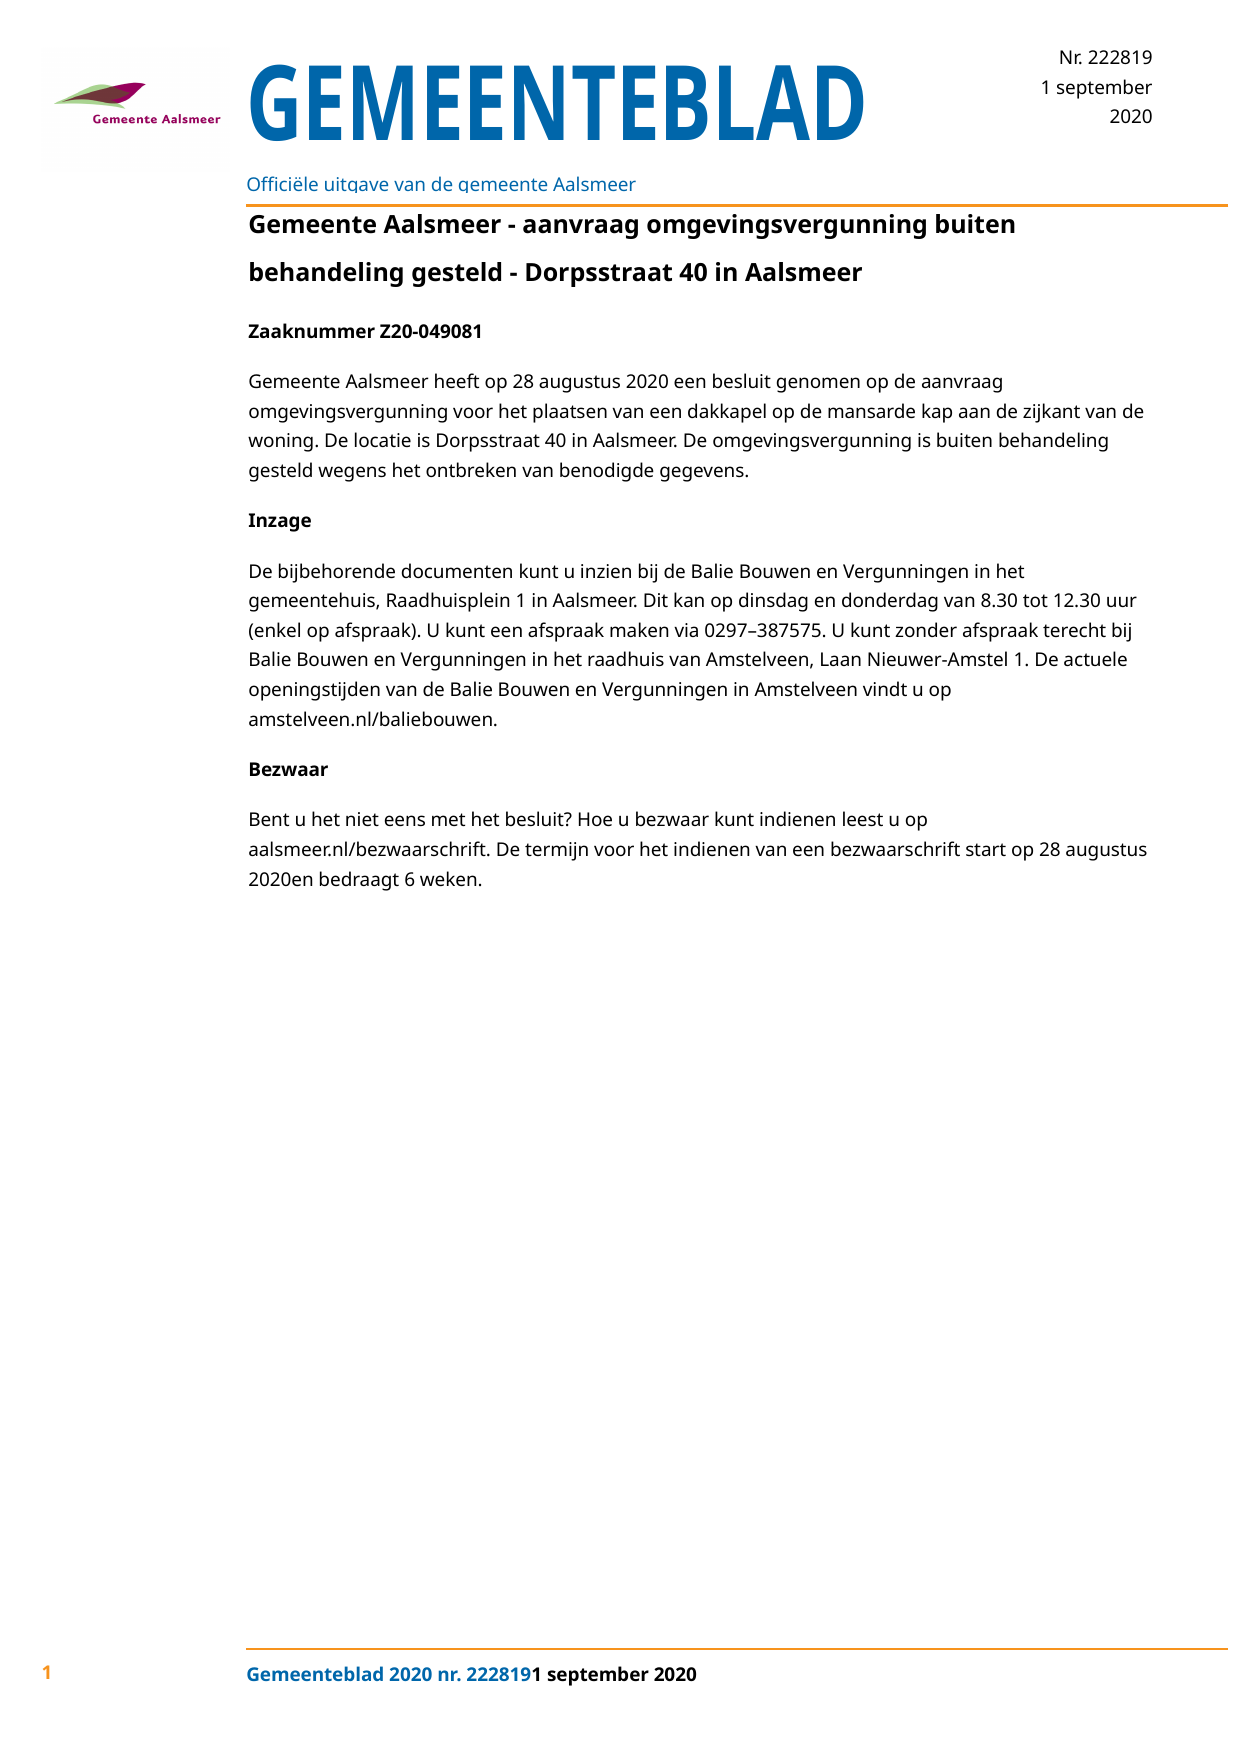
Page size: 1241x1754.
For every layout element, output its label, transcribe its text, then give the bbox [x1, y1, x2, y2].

text Gemeente Aalsmeer - aanvraag omgevingsvergunning buiten behandeling gesteld - Dorpsstraat 40 in Aalsmeer [248, 207, 1152, 288]
text Inzage [248, 507, 1152, 533]
text Bent u het niet eens met het besluit? Hoe u bezwaar kunt indienen leest u op aalsmeer.nl/bezwaarschrift. De termijn voor het indienen van een bezwaarschrift start op 28 augustus 2020en bedraagt 6 weken. [248, 807, 1152, 892]
picture [41, 47, 231, 172]
text De bijbehorende documenten kunt u inzien bij de Balie Bouwen en Vergunningen in het gemeentehuis, Raadhuisplein 1 in Aalsmeer. Dit kan op dinsdag en donderdag van 8.30 tot 12.30 uur (enkel op afspraak). U kunt een afspraak maken via 0297–387575. U kunt zonder afspraak terecht bij Balie Bouwen en Vergunningen in het raadhuis van Amstelveen, Laan Nieuwer-Amstel 1. De actuele openingstijden van de Balie Bouwen en Vergunningen in Amstelveen vindt u op amstelveen.nl/baliebouwen. [248, 558, 1152, 732]
text Zaaknummer Z20-049081 [248, 318, 1152, 344]
text Gemeente Aalsmeer heeft op 28 augustus 2020 een besluit genomen op de aanvraag omgevingsvergunning voor het plaatsen van een dakkapel op de mansarde kap aan de zijkant van de woning. De locatie is Dorpsstraat 40 in Aalsmeer. De omgevingsvergunning is buiten behandeling gesteld wegens het ontbreken van benodigde gegevens. [248, 368, 1152, 483]
text Bezwaar [248, 756, 1152, 782]
